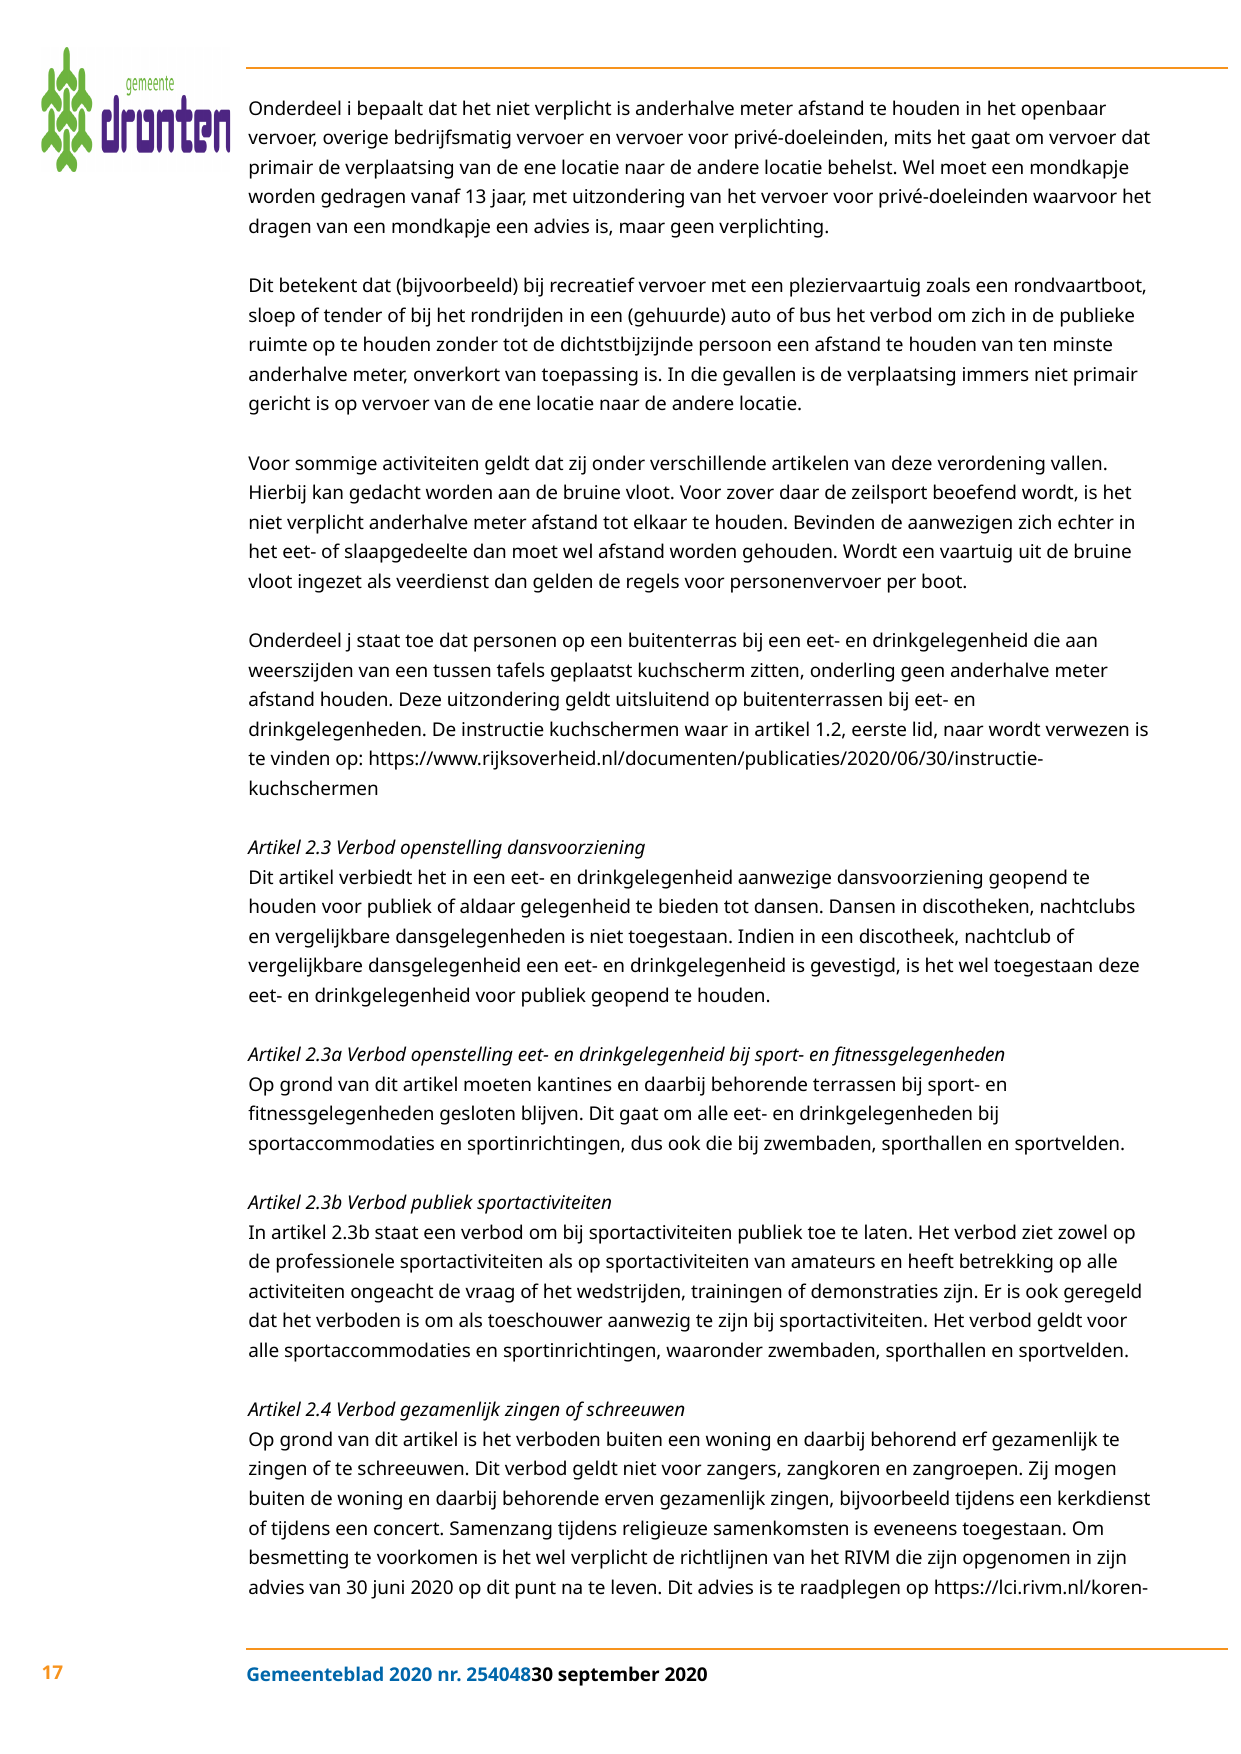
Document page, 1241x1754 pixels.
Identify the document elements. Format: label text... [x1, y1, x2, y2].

text Onderdeel i bepaalt dat het niet verplicht is anderhalve meter afstand te houden in het openbaar vervoer, overige bedrijfsmatig vervoer en vervoer voor privé-doeleinden, mits het gaat om vervoer dat primair de verplaatsing van de ene locatie naar de andere locatie behelst. Wel moet een mondkapje worden gedragen vanaf 13 jaar, met uitzondering van het vervoer voor privé-doeleinden waarvoor het dragen van een mondkapje een advies is, maar geen verplichting. [248, 95, 1152, 239]
text Op grond van dit artikel is het verboden buiten een woning en daarbij behorend erf gezamenlijk te zingen of te schreeuwen. Dit verbod geldt niet voor zangers, zangkoren en zangroepen. Zij mogen buiten de woning en daarbij behorende erven gezamenlijk zingen, bijvoorbeeld tijdens een kerkdienst of tijdens een concert. Samenzang tijdens religieuze samenkomsten is eveneens toegestaan. Om besmetting te voorkomen is het wel verplicht de richtlijnen van het RIVM die zijn opgenomen in zijn advies van 30 juni 2020 op dit punt na te leven. Dit advies is te raadplegen op https://lci.rivm.nl/koren- [248, 1426, 1152, 1600]
picture [41, 47, 231, 172]
text Dit betekent dat (bijvoorbeeld) bij recreatief vervoer met een pleziervaartuig zoals een rondvaartboot, sloep of tender of bij het rondrijden in een (gehuurde) auto of bus het verbod om zich in de publieke ruimte op te houden zonder tot de dichtstbijzijnde persoon een afstand te houden van ten minste anderhalve meter, onverkort van toepassing is. In die gevallen is de verplaatsing immers niet primair gericht is op vervoer van de ene locatie naar de andere locatie. [248, 272, 1152, 416]
text Artikel 2.4 Verbod gezamenlijk zingen of schreeuwen [248, 1396, 1152, 1422]
text Voor sommige activiteiten geldt dat zij onder verschillende artikelen van deze verordening vallen. Hierbij kan gedacht worden aan de bruine vloot. Voor zover daar de zeilsport beoefend wordt, is het niet verplicht anderhalve meter afstand tot elkaar te houden. Bevinden de aanwezigen zich echter in het eet- of slaapgedeelte dan moet wel afstand worden gehouden. Wordt een vaartuig uit de bruine vloot ingezet als veerdienst dan gelden de regels voor personenvervoer per boot. [248, 450, 1152, 594]
text In artikel 2.3b staat een verbod om bij sportactiviteiten publiek toe te laten. Het verbod ziet zowel op de professionele sportactiviteiten als op sportactiviteiten van amateurs en heeft betrekking op alle activiteiten ongeacht de vraag of het wedstrijden, trainingen of demonstraties zijn. Er is ook geregeld dat het verboden is om als toeschouwer aanwezig te zijn bij sportactiviteiten. Het verbod geldt voor alle sportaccommodaties en sportinrichtingen, waaronder zwembaden, sporthallen en sportvelden. [248, 1219, 1152, 1363]
text Onderdeel j staat toe dat personen op een buitenterras bij een eet- en drinkgelegenheid die aan weerszijden van een tussen tafels geplaatst kuchscherm zitten, onderling geen anderhalve meter afstand houden. Deze uitzondering geldt uitsluitend op buitenterrassen bij eet- en drinkgelegenheden. De instructie kuchschermen waar in artikel 1.2, eerste lid, naar wordt verwezen is te vinden op: https://www.rijksoverheid.nl/documenten/publicaties/2020/06/30/instructie-kuchschermen [248, 627, 1152, 801]
text Dit artikel verbiedt het in een eet- en drinkgelegenheid aanwezige dansvoorziening geopend te houden voor publiek of aldaar gelegenheid te bieden tot dansen. Dansen in discotheken, nachtclubs en vergelijkbare dansgelegenheden is niet toegestaan. Indien in een discotheek, nachtclub of vergelijkbare dansgelegenheid een eet- en drinkgelegenheid is gevestigd, is het wel toegestaan deze eet- en drinkgelegenheid voor publiek geopend te houden. [248, 864, 1152, 1008]
text Artikel 2.3a Verbod openstelling eet- en drinkgelegenheid bij sport- en fitnessgelegenheden [248, 1041, 1152, 1067]
text Artikel 2.3 Verbod openstelling dansvoorziening [248, 834, 1152, 860]
text Op grond van dit artikel moeten kantines en daarbij behorende terrassen bij sport- en fitnessgelegenheden gesloten blijven. Dit gaat om alle eet- en drinkgelegenheden bij sportaccommodaties en sportinrichtingen, dus ook die bij zwembaden, sporthallen en sportvelden. [248, 1071, 1152, 1156]
text Artikel 2.3b Verbod publiek sportactiviteiten [248, 1189, 1152, 1215]
